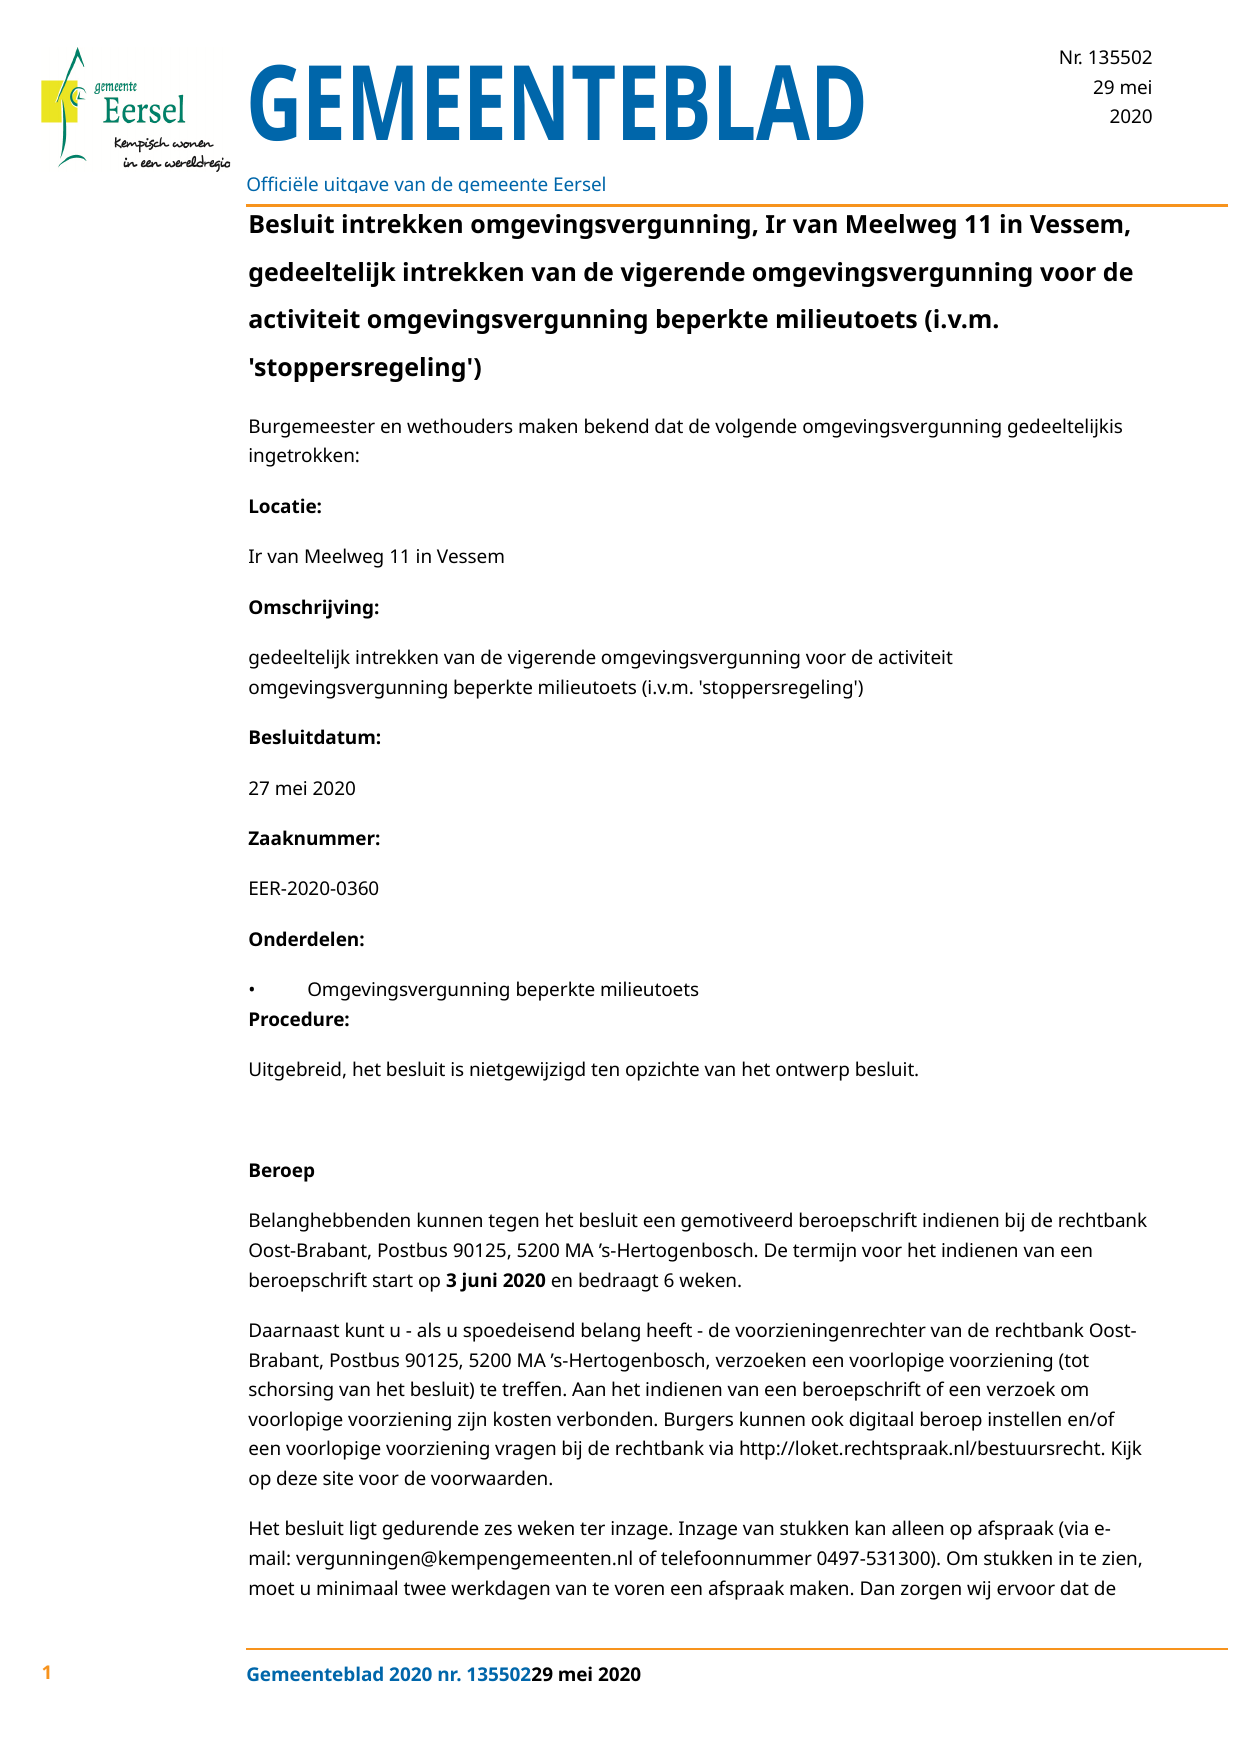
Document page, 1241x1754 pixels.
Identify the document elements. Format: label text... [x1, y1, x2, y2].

text Besluitdatum: [248, 724, 1152, 750]
text Burgemeester en wethouders maken bekend dat de volgende omgevingsvergunning gedeeltelijkis ingetrokken: [248, 413, 1152, 468]
list Omgevingsvergunning beperkte milieutoets [248, 976, 1152, 1002]
text Zaaknummer: [248, 825, 1152, 851]
text 27 mei 2020 [248, 775, 1152, 801]
text EER-2020-0360 [248, 876, 1152, 901]
text Procedure: [248, 1006, 1152, 1032]
text Omschrijving: [248, 594, 1152, 620]
text Het besluit ligt gedurende zes weken ter inzage. Inzage van stukken kan alleen op afspraak (via e-mail: vergunningen@kempengemeenten.nl of telefoonnummer 0497-531300). Om stukken in te zien, moet u minimaal twee werkdagen van te voren een afspraak maken. Dan zorgen wij ervoor dat de [248, 1516, 1152, 1601]
text Onderdelen: [248, 926, 1152, 952]
picture [41, 47, 231, 172]
text gedeeltelijk intrekken van de vigerende omgevingsvergunning voor de activiteit omgevingsvergunning beperkte milieutoets (i.v.m. 'stoppersregeling') [248, 644, 1152, 700]
text Locatie: [248, 493, 1152, 519]
text Besluit intrekken omgevingsvergunning, Ir van Meelweg 11 in Vessem, gedeeltelijk intrekken van de vigerende omgevingsvergunning voor de activiteit omgevingsvergunning beperkte milieutoets (i.v.m. 'stoppersregeling') [248, 207, 1152, 384]
text Uitgebreid, het besluit is nietgewijzigd ten opzichte van het ontwerp besluit. [248, 1056, 1152, 1082]
text Daarnaast kunt u - als u spoedeisend belang heeft - de voorzieningenrechter van de rechtbank Oost-Brabant, Postbus 90125, 5200 MA ’s-Hertogenbosch, verzoeken een voorlopige voorziening (tot schorsing van het besluit) te treffen. Aan het indienen van een beroepschrift of een verzoek om voorlopige voorziening zijn kosten verbonden. Burgers kunnen ook digitaal beroep instellen en/of een voorlopige voorziening vragen bij de rechtbank via http://loket.rechtspraak.nl/bestuursrecht. Kijk op deze site voor de voorwaarden. [248, 1317, 1152, 1491]
text Ir van Meelweg 11 in Vessem [248, 543, 1152, 569]
text Beroep [248, 1157, 1152, 1183]
text Belanghebbenden kunnen tegen het besluit een gemotiveerd beroepschrift indienen bij de rechtbank Oost-Brabant, Postbus 90125, 5200 MA ’s-Hertogenbosch. De termijn voor het indienen van een beroepschrift start op 3 juni 2020 en bedraagt 6 weken. [248, 1208, 1152, 1293]
